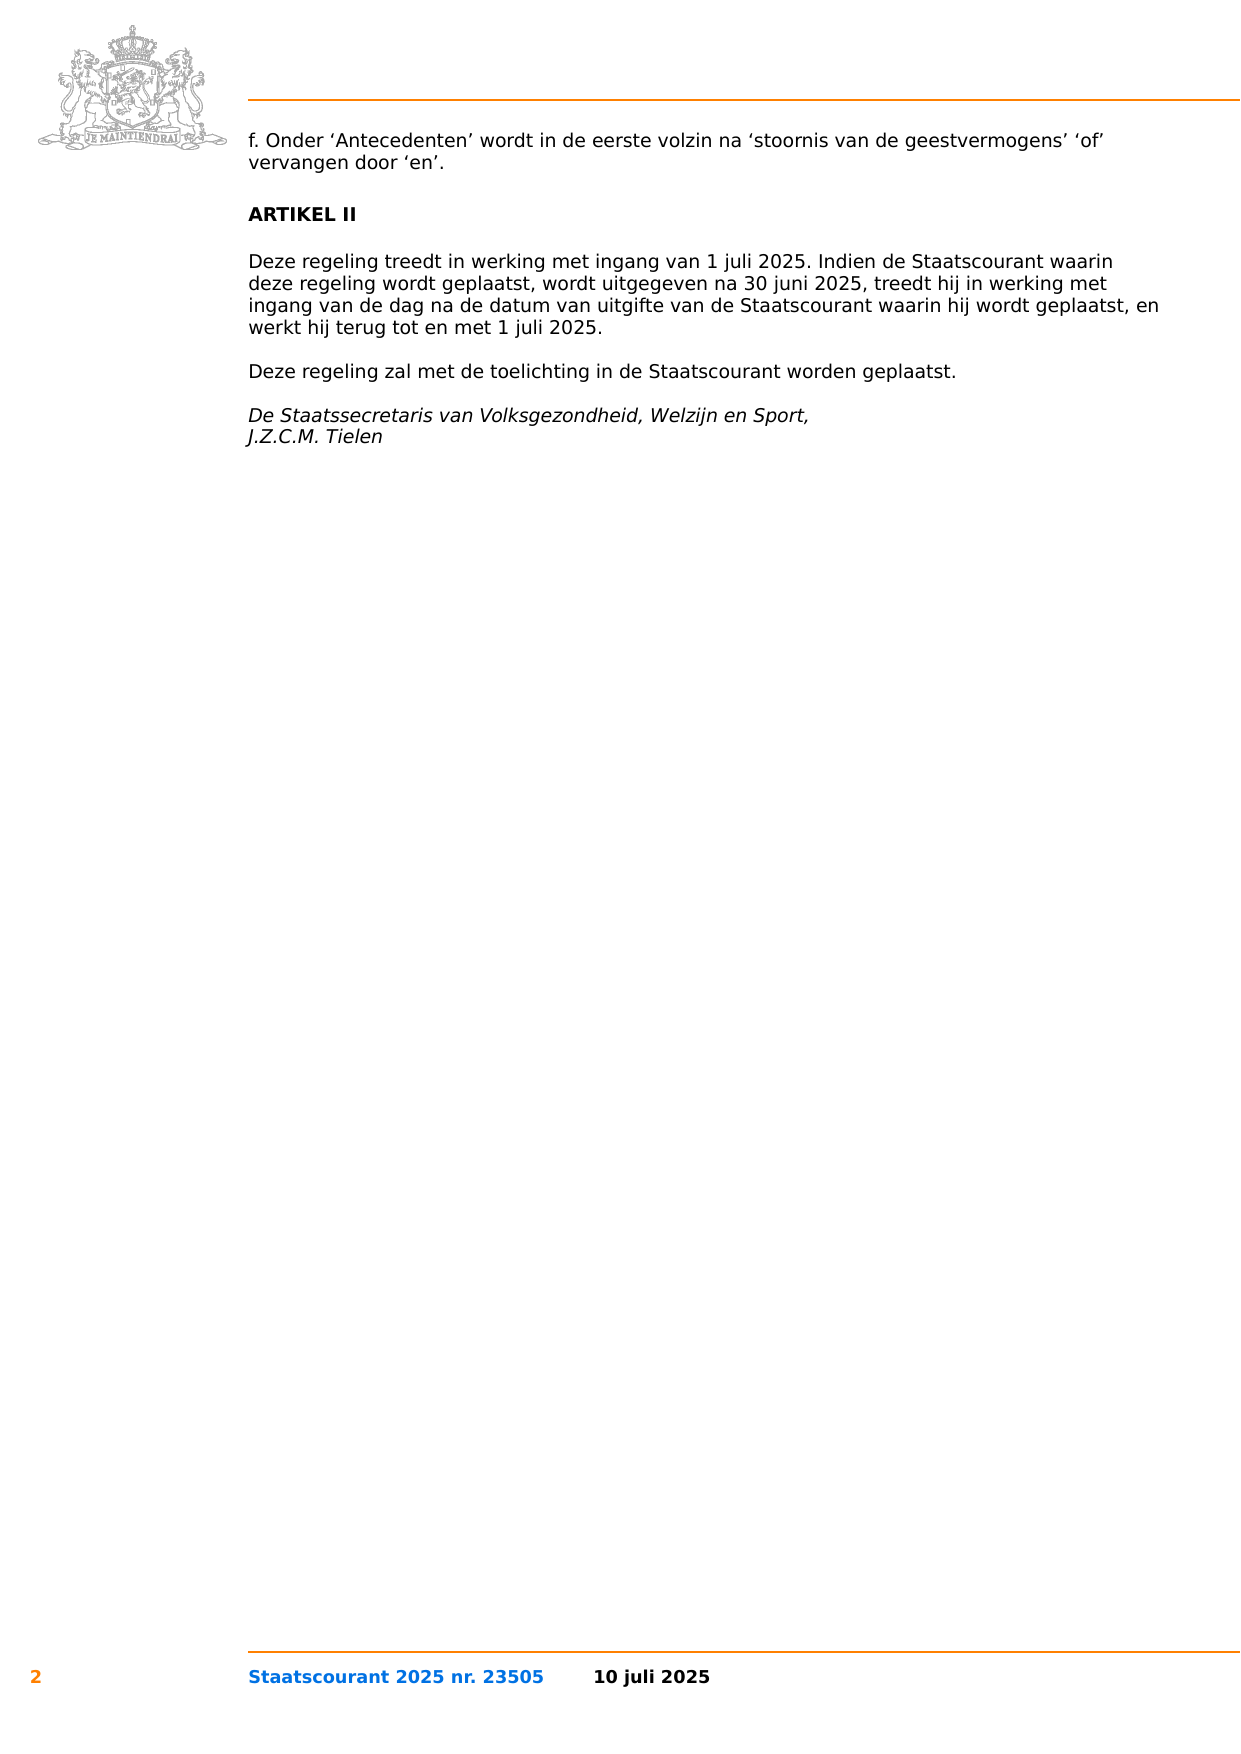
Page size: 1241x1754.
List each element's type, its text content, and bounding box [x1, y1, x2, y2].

text De Staatssecretaris van Volksgezondheid, Welzijn en Sport, J.Z.C.M. Tielen [248, 404, 1163, 448]
subtitle ARTIKEL II [248, 204, 1163, 226]
text Deze regeling zal met de toelichting in de Staatscourant worden geplaatst. [248, 361, 1163, 383]
text Deze regeling treedt in werking met ingang van 1 juli 2025. Indien de Staatscourant waarin deze regeling wordt geplaatst, wordt uitgegeven na 30 juni 2025, treedt hij in werking met ingang van de dag na de datum van uitgifte van de Staatscourant waarin hij wordt geplaatst, en werkt hij terug tot en met 1 juli 2025. [248, 251, 1163, 339]
picture [38, 25, 227, 150]
text f. Onder ‘Antecedenten’ wordt in de eerste volzin na ‘stoornis van de geestvermogens’ ‘of’ vervangen door ‘en’. [248, 130, 1163, 174]
